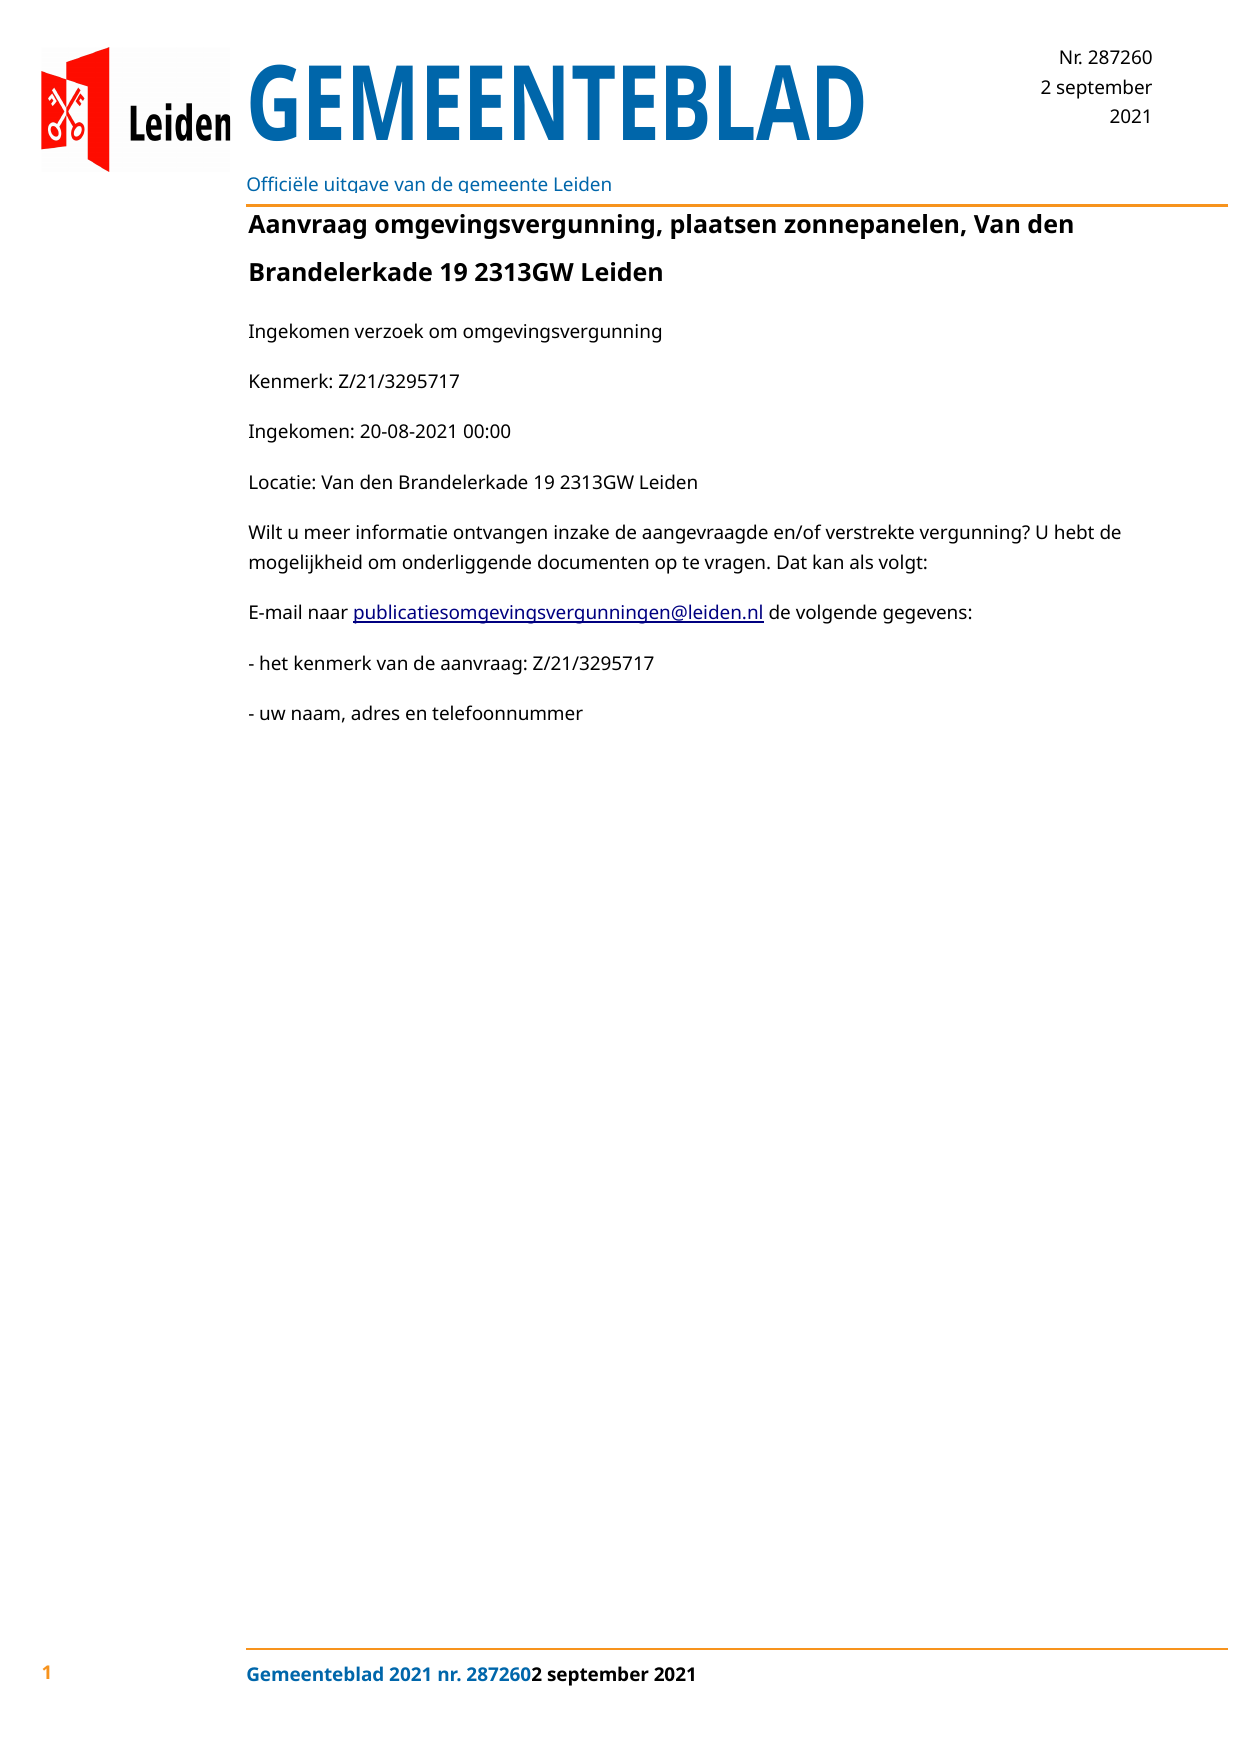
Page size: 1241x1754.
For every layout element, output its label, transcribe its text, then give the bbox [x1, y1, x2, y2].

text Locatie: Van den Brandelerkade 19 2313GW Leiden [248, 469, 1152, 495]
text Aanvraag omgevingsvergunning, plaatsen zonnepanelen, Van den Brandelerkade 19 2313GW Leiden [248, 207, 1152, 288]
text Ingekomen: 20-08-2021 00:00 [248, 419, 1152, 444]
text Wilt u meer informatie ontvangen inzake de aangevraagde en/of verstrekte vergunning? U hebt de mogelijkheid om onderliggende documenten op te vragen. Dat kan als volgt: [248, 519, 1152, 575]
text - uw naam, adres en telefoonnummer [248, 700, 1152, 726]
text E-mail naar publicatiesomgevingsvergunningen@leiden.nl de volgende gegevens: [248, 599, 1152, 625]
text - het kenmerk van de aanvraag: Z/21/3295717 [248, 650, 1152, 676]
picture [41, 47, 231, 172]
text Ingekomen verzoek om omgevingsvergunning [248, 318, 1152, 344]
text Kenmerk: Z/21/3295717 [248, 368, 1152, 394]
